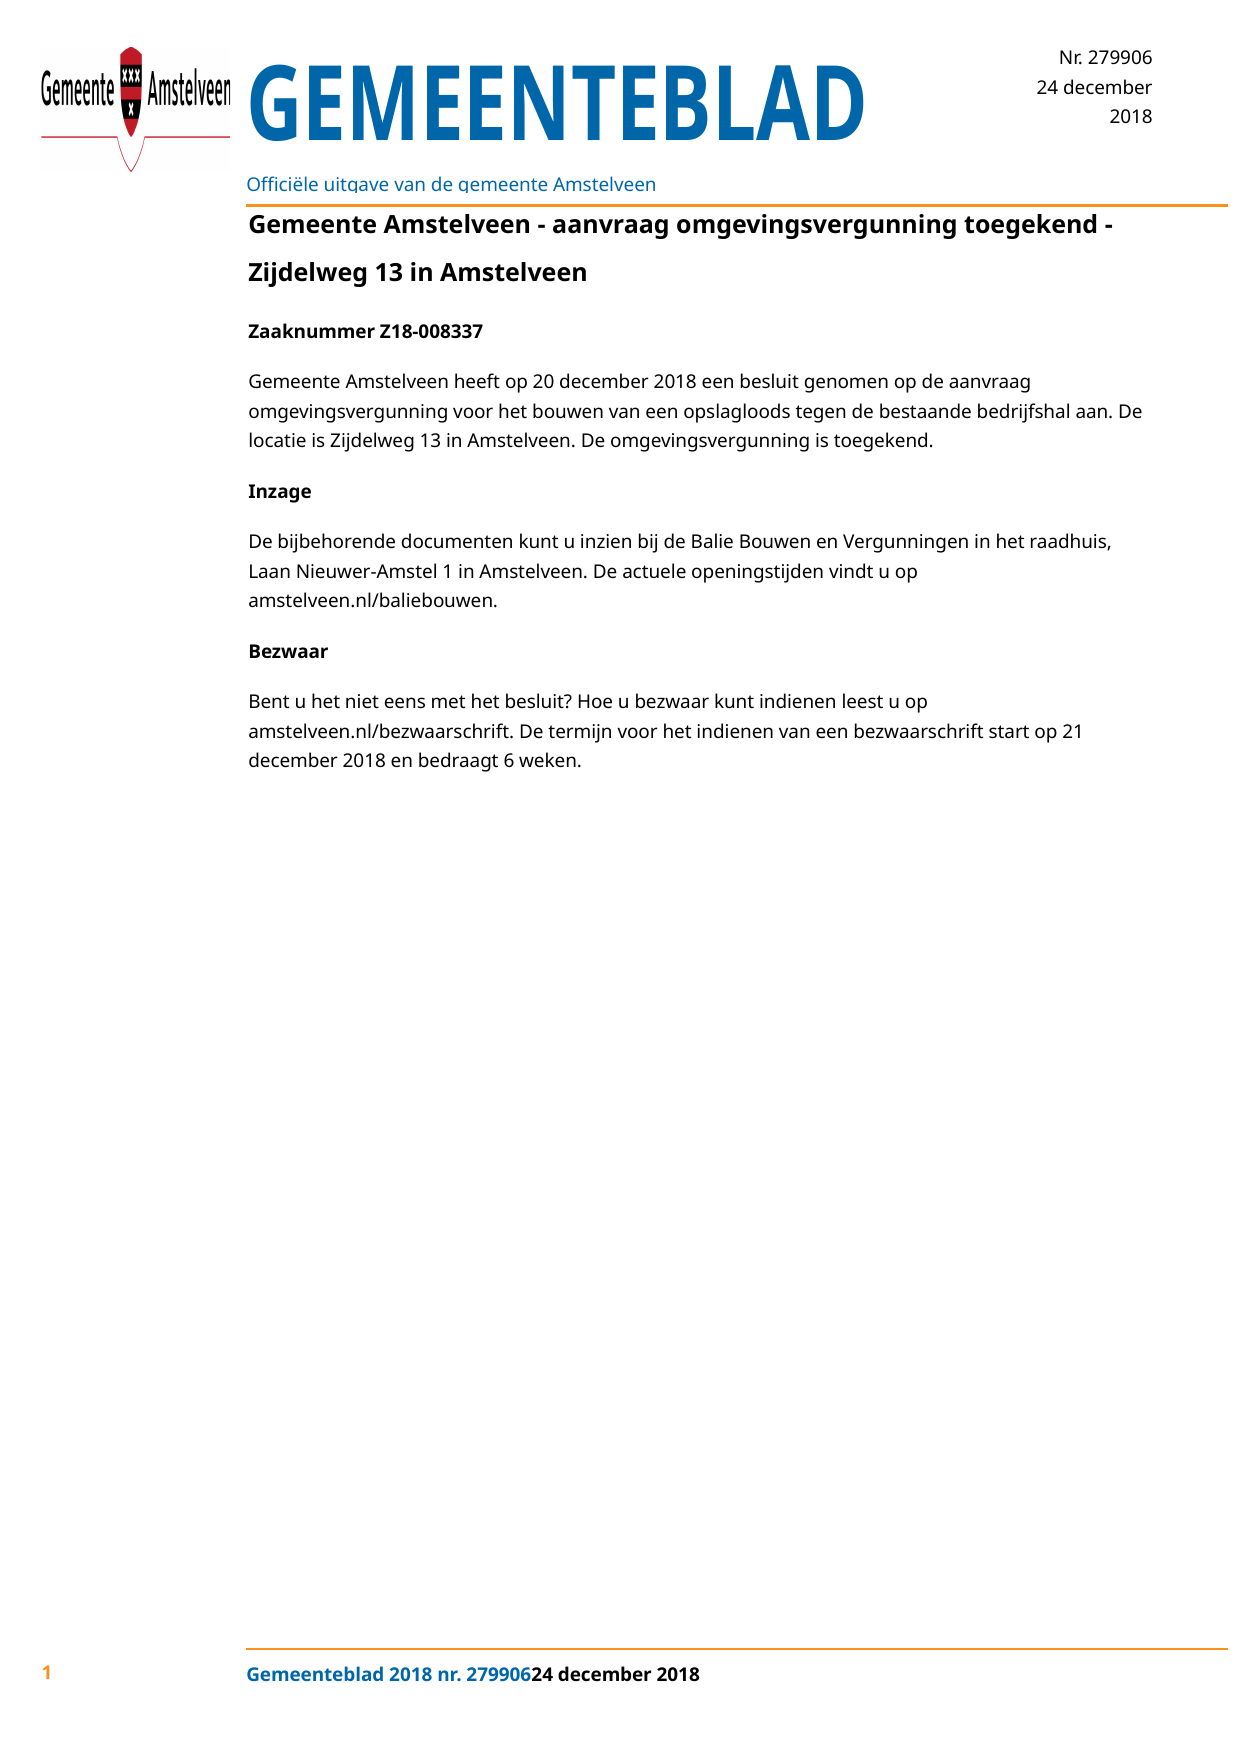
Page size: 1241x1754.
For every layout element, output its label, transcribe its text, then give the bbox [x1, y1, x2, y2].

text De bijbehorende documenten kunt u inzien bij de Balie Bouwen en Vergunningen in het raadhuis, Laan Nieuwer-Amstel 1 in Amstelveen. De actuele openingstijden vindt u op amstelveen.nl/baliebouwen. [248, 528, 1152, 613]
text Inzage [248, 478, 1152, 504]
text Bent u het niet eens met het besluit? Hoe u bezwaar kunt indienen leest u op amstelveen.nl/bezwaarschrift. De termijn voor het indienen van een bezwaarschrift start op 21 december 2018 en bedraagt 6 weken. [248, 688, 1152, 773]
picture [41, 47, 231, 172]
text Gemeente Amstelveen heeft op 20 december 2018 een besluit genomen op de aanvraag omgevingsvergunning voor het bouwen van een opslagloods tegen de bestaande bedrijfshal aan. De locatie is Zijdelweg 13 in Amstelveen. De omgevingsvergunning is toegekend. [248, 368, 1152, 453]
text Bezwaar [248, 638, 1152, 664]
text Gemeente Amstelveen - aanvraag omgevingsvergunning toegekend - Zijdelweg 13 in Amstelveen [248, 207, 1152, 288]
text Zaaknummer Z18-008337 [248, 318, 1152, 344]
